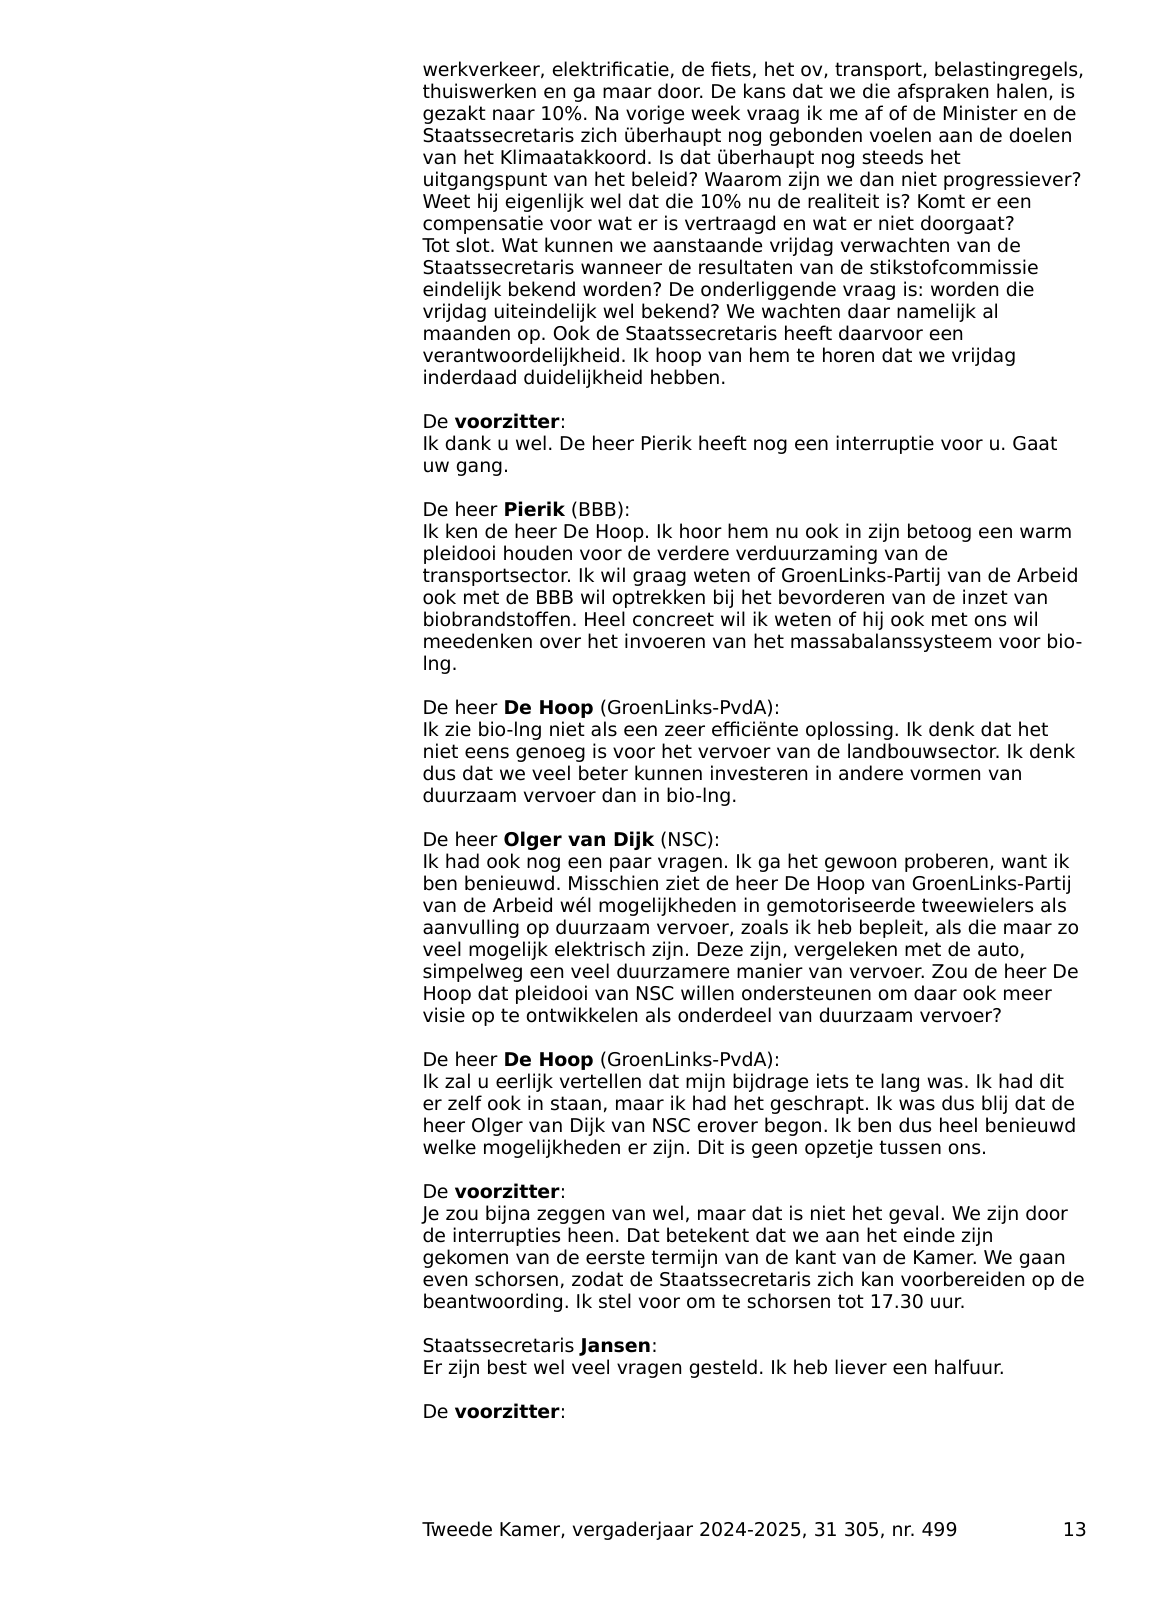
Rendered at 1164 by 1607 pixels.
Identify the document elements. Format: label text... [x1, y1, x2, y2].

text Tot slot. Wat kunnen we aanstaande vrijdag verwachten van de Staatssecretaris wanneer de resultaten van de stikstofcommissie eindelijk bekend worden? De onderliggende vraag is: worden die vrijdag uiteindelijk wel bekend? We wachten daar namelijk al maanden op. Ook de Staatssecretaris heeft daarvoor een verantwoordelijkheid. Ik hoop van hem te horen dat we vrijdag inderdaad duidelijkheid hebben. [422, 235, 1087, 389]
text Ik dank u wel. De heer Pierik heeft nog een interruptie voor u. Gaat uw gang. [422, 433, 1087, 477]
text werkverkeer, elektrificatie, de fiets, het ov, transport, belastingregels, thuiswerken en ga maar door. De kans dat we die afspraken halen, is gezakt naar 10%. Na vorige week vraag ik me af of de Minister en de Staatssecretaris zich überhaupt nog gebonden voelen aan de doelen van het Klimaatakkoord. Is dat überhaupt nog steeds het uitgangspunt van het beleid? Waarom zijn we dan niet progressiever? Weet hij eigenlijk wel dat die 10% nu de realiteit is? Komt er een compensatie voor wat er is vertraagd en wat er niet doorgaat? [422, 59, 1087, 235]
text De heer Olger van Dijk (NSC): [422, 829, 1087, 851]
text Ik zie bio-lng niet als een zeer efficiënte oplossing. Ik denk dat het niet eens genoeg is voor het vervoer van de landbouwsector. Ik denk dus dat we veel beter kunnen investeren in andere vormen van duurzaam vervoer dan in bio-lng. [422, 719, 1087, 807]
text Ik had ook nog een paar vragen. Ik ga het gewoon proberen, want ik ben benieuwd. Misschien ziet de heer De Hoop van GroenLinks-Partij van de Arbeid wél mogelijkheden in gemotoriseerde tweewielers als aanvulling op duurzaam vervoer, zoals ik heb bepleit, als die maar zo veel mogelijk elektrisch zijn. Deze zijn, vergeleken met de auto, simpelweg een veel duurzamere manier van vervoer. Zou de heer De Hoop dat pleidooi van NSC willen ondersteunen om daar ook meer visie op te ontwikkelen als onderdeel van duurzaam vervoer? [422, 851, 1087, 1027]
text De voorzitter: [422, 1401, 1087, 1423]
text De heer De Hoop (GroenLinks-PvdA): [422, 697, 1087, 719]
text De heer Pierik (BBB): [422, 499, 1087, 521]
text De voorzitter: [422, 1181, 1087, 1203]
text Ik ken de heer De Hoop. Ik hoor hem nu ook in zijn betoog een warm pleidooi houden voor de verdere verduurzaming van de transportsector. Ik wil graag weten of GroenLinks-Partij van de Arbeid ook met de BBB wil optrekken bij het bevorderen van de inzet van biobrandstoffen. Heel concreet wil ik weten of hij ook met ons wil meedenken over het invoeren van het massabalanssysteem voor bio-lng. [422, 521, 1087, 675]
text Ik zal u eerlijk vertellen dat mijn bijdrage iets te lang was. Ik had dit er zelf ook in staan, maar ik had het geschrapt. Ik was dus blij dat de heer Olger van Dijk van NSC erover begon. Ik ben dus heel benieuwd welke mogelijkheden er zijn. Dit is geen opzetje tussen ons. [422, 1071, 1087, 1159]
text De heer De Hoop (GroenLinks-PvdA): [422, 1049, 1087, 1071]
text Staatssecretaris Jansen: [422, 1335, 1087, 1357]
text De voorzitter: [422, 411, 1087, 433]
text Er zijn best wel veel vragen gesteld. Ik heb liever een halfuur. [422, 1357, 1087, 1379]
text Je zou bijna zeggen van wel, maar dat is niet het geval. We zijn door de interrupties heen. Dat betekent dat we aan het einde zijn gekomen van de eerste termijn van de kant van de Kamer. We gaan even schorsen, zodat de Staatssecretaris zich kan voorbereiden op de beantwoording. Ik stel voor om te schorsen tot 17.30 uur. [422, 1203, 1087, 1313]
